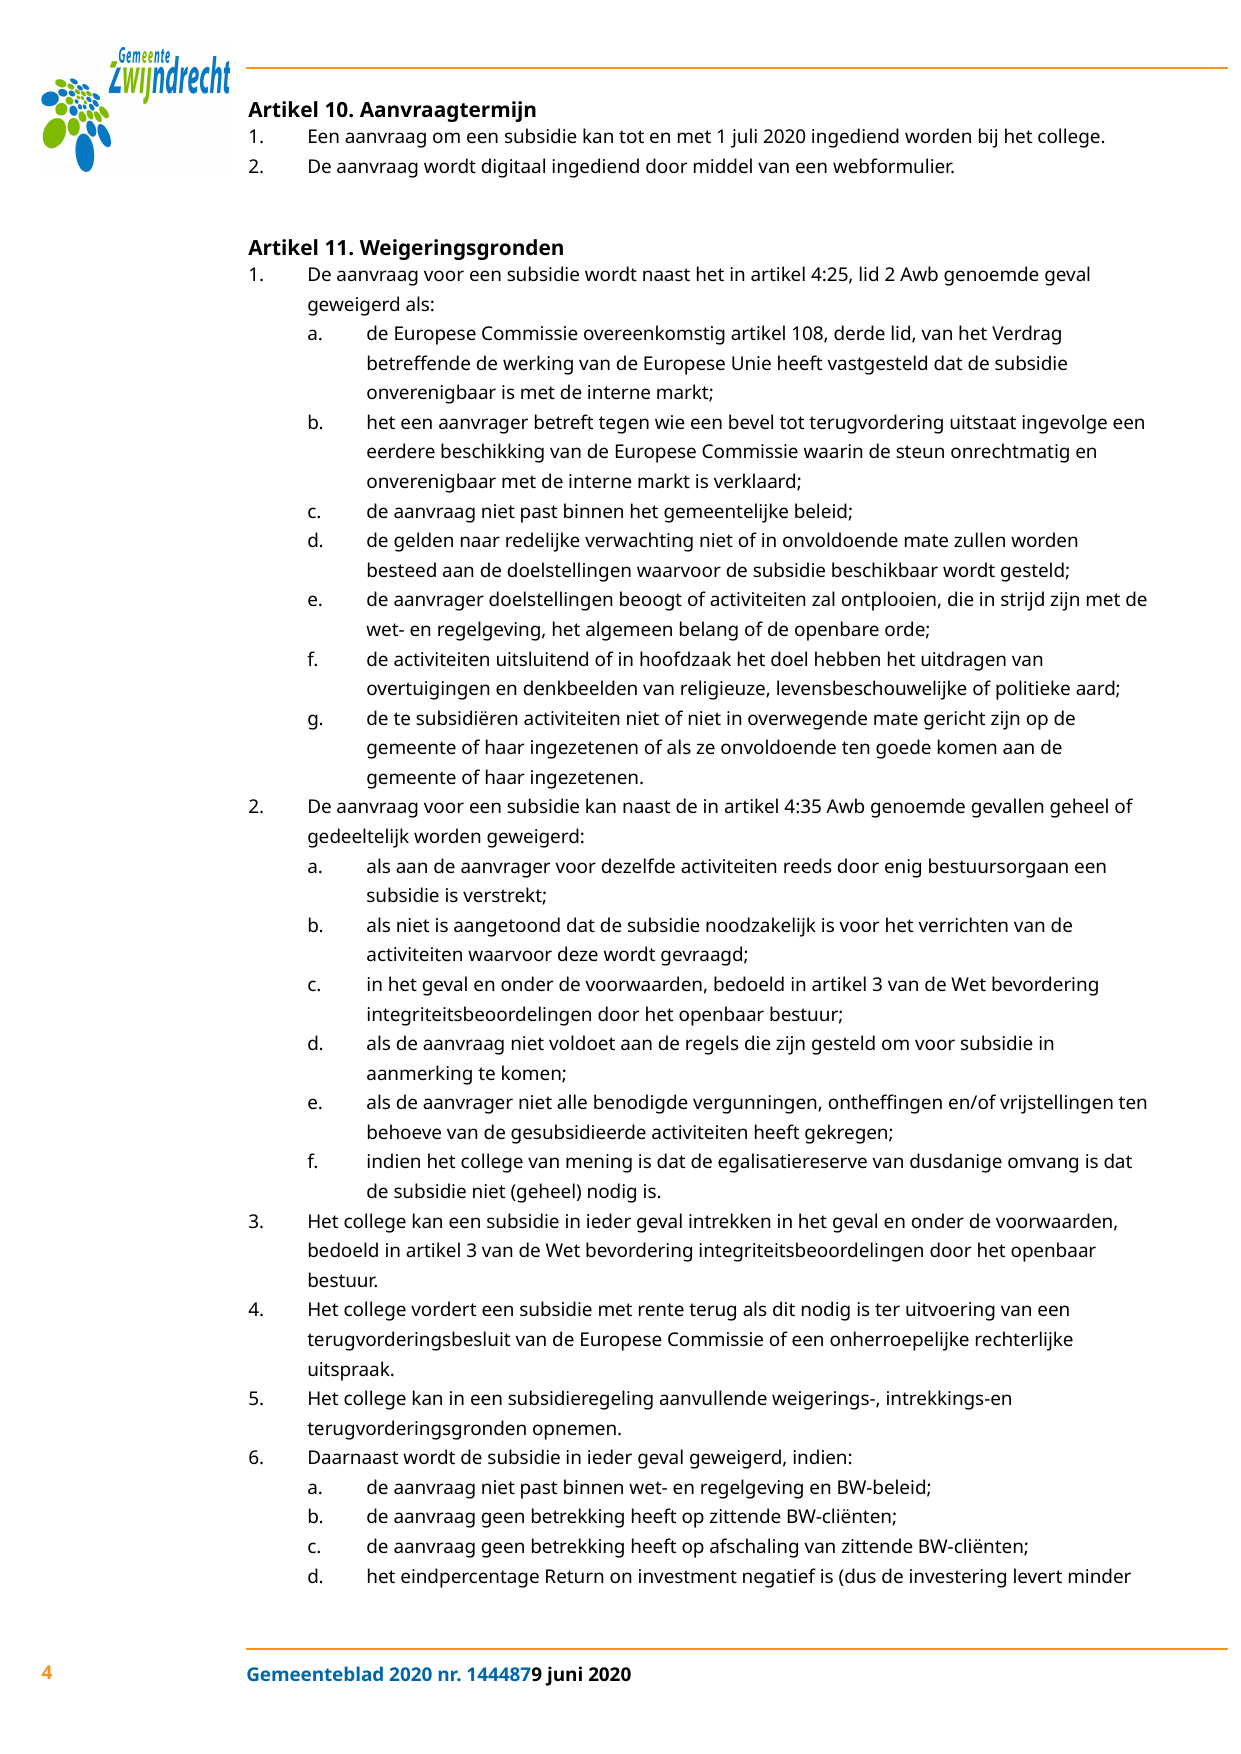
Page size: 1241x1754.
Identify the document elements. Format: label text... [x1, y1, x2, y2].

list in het geval en onder de voorwaarden, bedoeld in artikel 3 van de Wet bevordering integriteitsbeoordelingen door het openbaar bestuur; [307, 971, 1152, 1027]
list het een aanvrager betreft tegen wie een bevel tot terugvordering uitstaat ingevolge een eerdere beschikking van de Europese Commissie waarin de steun onrechtmatig en onverenigbaar met de interne markt is verklaard; [307, 409, 1152, 494]
text Artikel 11. Weigeringsgronden [248, 233, 1152, 261]
list de aanvrager doelstellingen beoogt of activiteiten zal ontplooien, die in strijd zijn met de wet- en regelgeving, het algemeen belang of de openbare orde; [307, 587, 1152, 642]
list het eindpercentage Return on investment negatief is (dus de investering levert minder [307, 1563, 1152, 1589]
list als de aanvrager niet alle benodigde vergunningen, ontheffingen en/of vrijstellingen ten behoeve van de gesubsidieerde activiteiten heeft gekregen; [307, 1089, 1152, 1145]
picture [41, 47, 231, 172]
list als aan de aanvrager voor dezelfde activiteiten reeds door enig bestuursorgaan een subsidie is verstrekt; [307, 853, 1152, 908]
list De aanvraag voor een subsidie kan naast de in artikel 4:35 Awb genoemde gevallen geheel of gedeeltelijk worden geweigerd: [248, 794, 1152, 849]
list de te subsidiëren activiteiten niet of niet in overwegende mate gericht zijn op de gemeente of haar ingezetenen of als ze onvoldoende ten goede komen aan de gemeente of haar ingezetenen. [307, 705, 1152, 790]
list Daarnaast wordt de subsidie in ieder geval geweigerd, indien: [248, 1444, 1152, 1470]
list de aanvraag geen betrekking heeft op afschaling van zittende BW-cliënten; [307, 1533, 1152, 1559]
list Het college kan in een subsidieregeling aanvullende weigerings-, intrekkings-en terugvorderingsgronden opnemen. [248, 1385, 1152, 1441]
list indien het college van mening is dat de egalisatiereserve van dusdanige omvang is dat de subsidie niet (geheel) nodig is. [307, 1149, 1152, 1204]
list de gelden naar redelijke verwachting niet of in onvoldoende mate zullen worden besteed aan de doelstellingen waarvoor de subsidie beschikbaar wordt gesteld; [307, 527, 1152, 583]
text Artikel 10. Aanvraagtermijn [248, 95, 1152, 123]
list Het college vordert een subsidie met rente terug als dit nodig is ter uitvoering van een terugvorderingsbesluit van de Europese Commissie of een onherroepelijke rechterlijke uitspraak. [248, 1297, 1152, 1382]
list de aanvraag niet past binnen het gemeentelijke beleid; [307, 498, 1152, 524]
list als de aanvraag niet voldoet aan de regels die zijn gesteld om voor subsidie in aanmerking te komen; [307, 1030, 1152, 1086]
list de Europese Commissie overeenkomstig artikel 108, derde lid, van het Verdrag betreffende de werking van de Europese Unie heeft vastgesteld dat de subsidie onverenigbaar is met de interne markt; [307, 320, 1152, 405]
list Het college kan een subsidie in ieder geval intrekken in het geval en onder de voorwaarden, bedoeld in artikel 3 van de Wet bevordering integriteitsbeoordelingen door het openbaar bestuur. [248, 1208, 1152, 1293]
list Een aanvraag om een subsidie kan tot en met 1 juli 2020 ingediend worden bij het college. [248, 123, 1152, 149]
list de aanvraag niet past binnen wet- en regelgeving en BW-beleid; [307, 1474, 1152, 1500]
list De aanvraag voor een subsidie wordt naast het in artikel 4:25, lid 2 Awb genoemde geval geweigerd als: [248, 261, 1152, 317]
list de activiteiten uitsluitend of in hoofdzaak het doel hebben het uitdragen van overtuigingen en denkbeelden van religieuze, levensbeschouwelijke of politieke aard; [307, 646, 1152, 701]
list De aanvraag wordt digitaal ingediend door middel van een webformulier. [248, 153, 1152, 178]
list als niet is aangetoond dat de subsidie noodzakelijk is voor het verrichten van de activiteiten waarvoor deze wordt gevraagd; [307, 912, 1152, 967]
list de aanvraag geen betrekking heeft op zittende BW-cliënten; [307, 1504, 1152, 1529]
